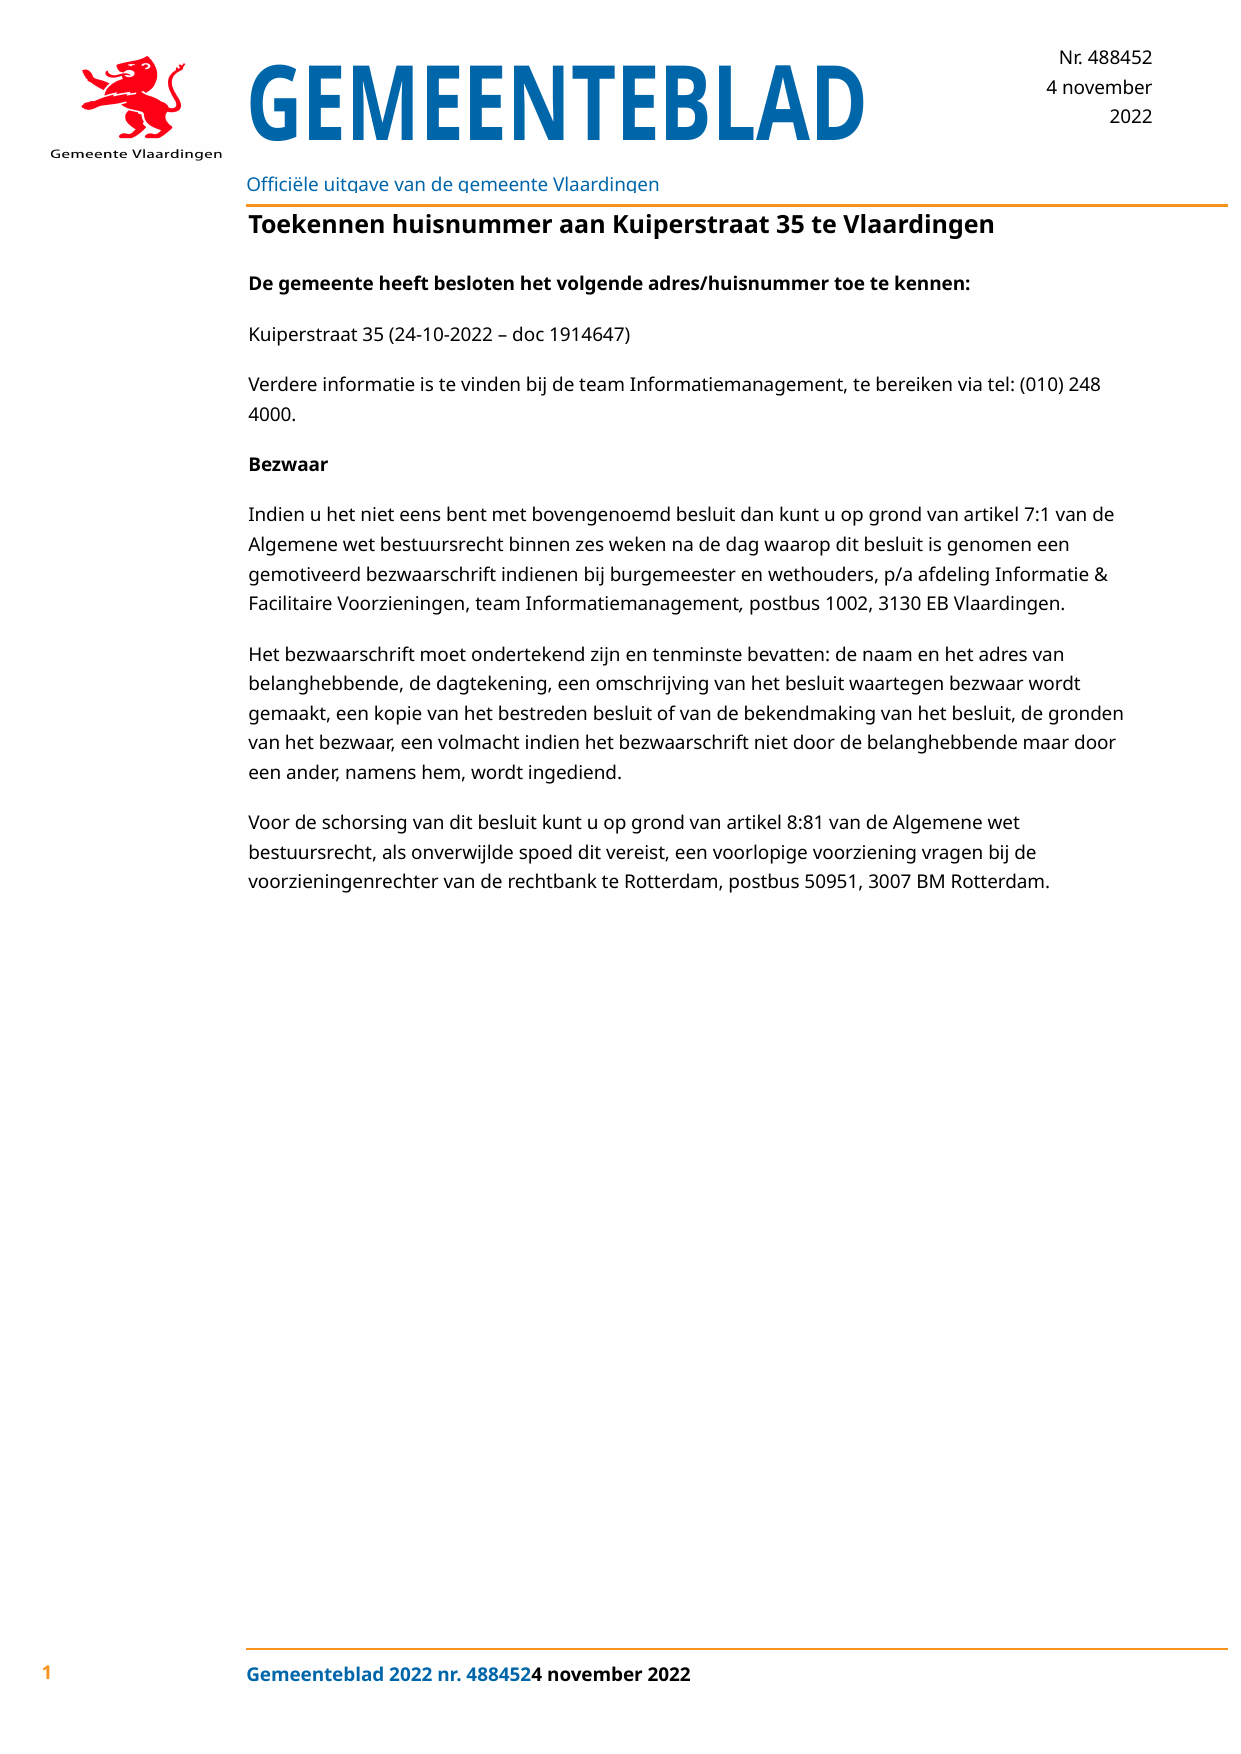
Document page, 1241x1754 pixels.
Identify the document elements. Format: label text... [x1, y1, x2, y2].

text Indien u het niet eens bent met bovengenoemd besluit dan kunt u op grond van artikel 7:1 van de Algemene wet bestuursrecht binnen zes weken na de dag waarop dit besluit is genomen een gemotiveerd bezwaarschrift indienen bij burgemeester en wethouders, p/a afdeling Informatie & Facilitaire Voorzieningen, team Informatiemanagement, postbus 1002, 3130 EB Vlaardingen. [248, 502, 1152, 616]
text Verdere informatie is te vinden bij de team Informatiemanagement, te bereiken via tel: (010) 248 4000. [248, 371, 1152, 426]
text De gemeente heeft besloten het volgende adres/huisnummer toe te kennen: [248, 270, 1152, 296]
text Voor de schorsing van dit besluit kunt u op grond van artikel 8:81 van de Algemene wet bestuursrecht, als onverwijlde spoed dit vereist, een voorlopige voorziening vragen bij de voorzieningenrechter van de rechtbank te Rotterdam, postbus 50951, 3007 BM Rotterdam. [248, 809, 1152, 894]
text Toekennen huisnummer aan Kuiperstraat 35 te Vlaardingen [248, 207, 1152, 241]
text Kuiperstraat 35 (24-10-2022 – doc 1914647) [248, 321, 1152, 346]
text Bezwaar [248, 451, 1152, 477]
picture [41, 47, 231, 172]
text Het bezwaarschrift moet ondertekend zijn en tenminste bevatten: de naam en het adres van belanghebbende, de dagtekening, een omschrijving van het besluit waartegen bezwaar wordt gemaakt, een kopie van het bestreden besluit of van de bekendmaking van het besluit, de gronden van het bezwaar, een volmacht indien het bezwaarschrift niet door de belanghebbende maar door een ander, namens hem, wordt ingediend. [248, 641, 1152, 785]
